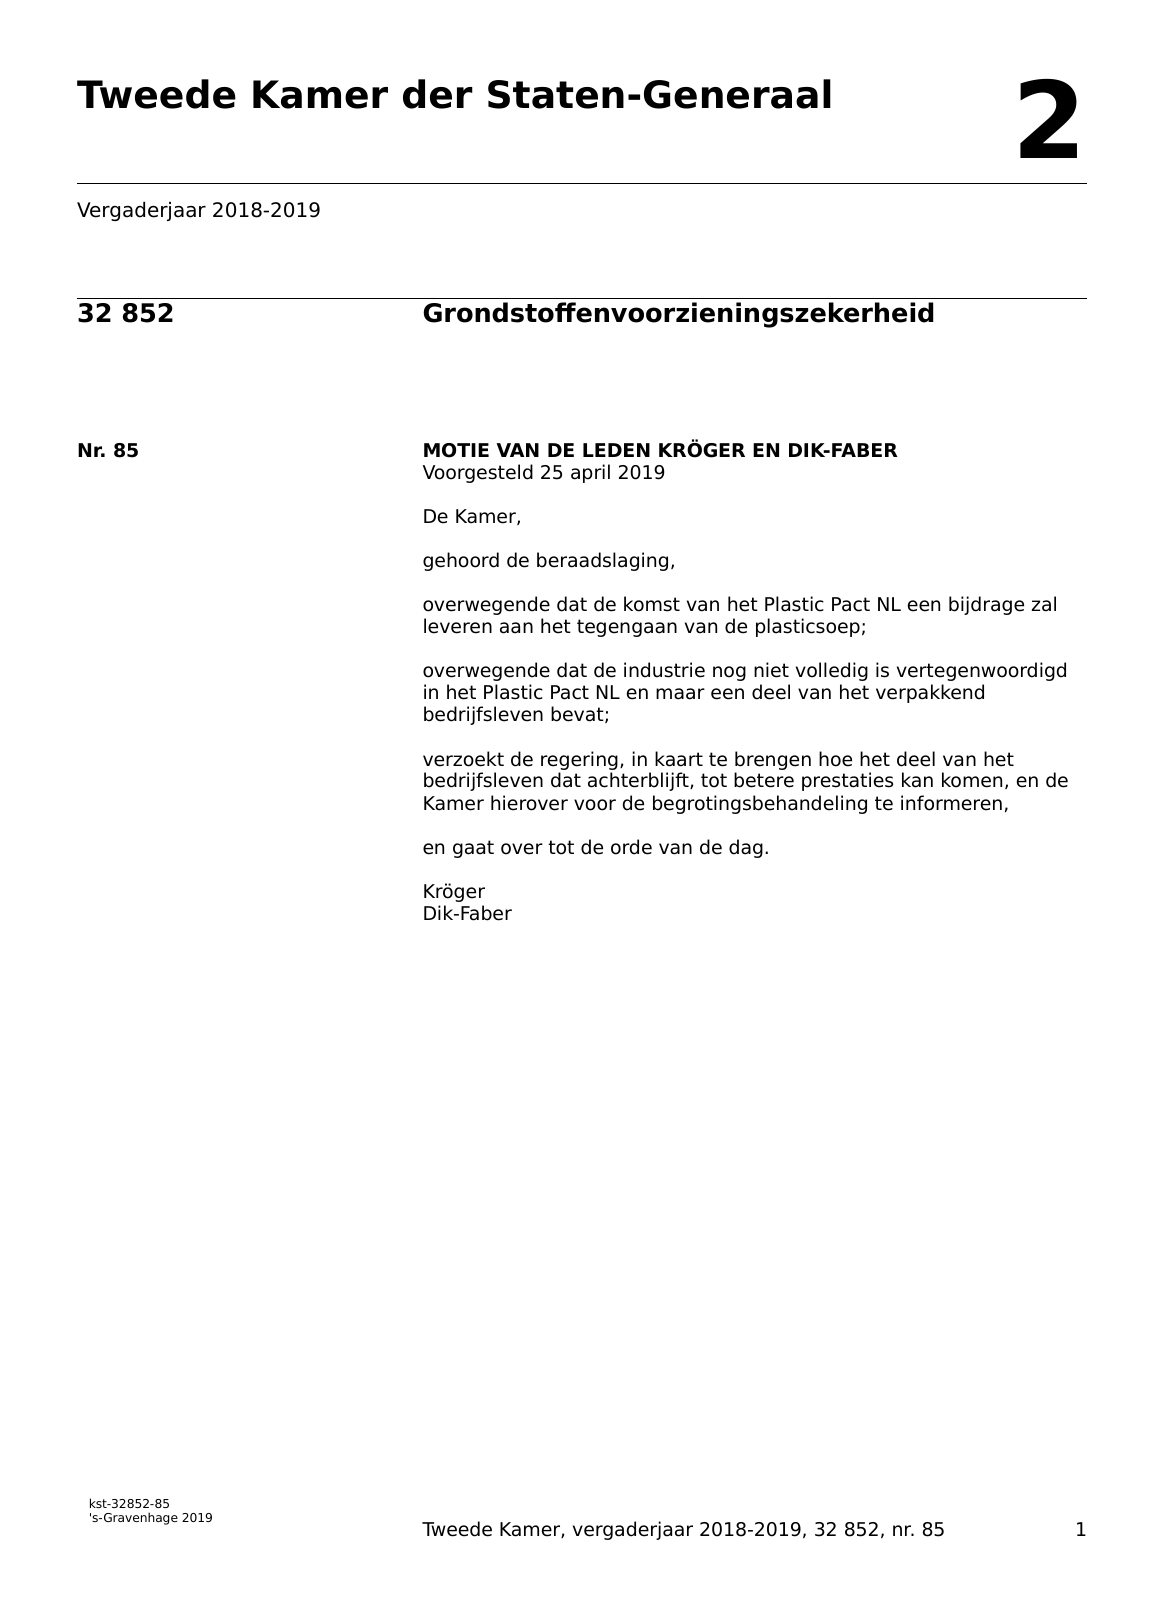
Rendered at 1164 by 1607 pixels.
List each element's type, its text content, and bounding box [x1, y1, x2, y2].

text Dik-Faber [422, 903, 1087, 925]
text 's-Gravenhage 2019 [88, 1511, 323, 1525]
text Kröger [422, 881, 1087, 903]
text overwegende dat de komst van het Plastic Pact NL een bijdrage zal leveren aan het tegengaan van de plasticsoep; [422, 594, 1087, 638]
table_header Tweede Kamer der Staten-Generaal [77, 59, 886, 183]
text Voorgesteld 25 april 2019 [422, 462, 1087, 484]
text overwegende dat de industrie nog niet volledig is vertegenwoordigd in het Plastic Pact NL en maar een deel van het verpakkend bedrijfsleven bevat; [422, 660, 1087, 726]
subtitle 32 852 Grondstoffenvoorzieningszekerheid [77, 299, 1087, 329]
text kst-32852-85 [88, 1497, 323, 1511]
text verzoekt de regering, in kaart te brengen hoe het deel van het bedrijfsleven dat achterblijft, tot betere prestaties kan komen, en de Kamer hierover voor de begrotingsbehandeling te informeren, [422, 748, 1087, 814]
subtitle Nr. 85 MOTIE VAN DE LEDEN KRÖGER EN DIK-FABER [77, 440, 1087, 462]
table_cell Vergaderjaar 2018-2019 [77, 184, 1087, 298]
text De Kamer, [422, 506, 1087, 528]
table_header 2 [886, 59, 1087, 183]
text gehoord de beraadslaging, [422, 550, 1087, 572]
text en gaat over tot de orde van de dag. [422, 837, 1087, 858]
